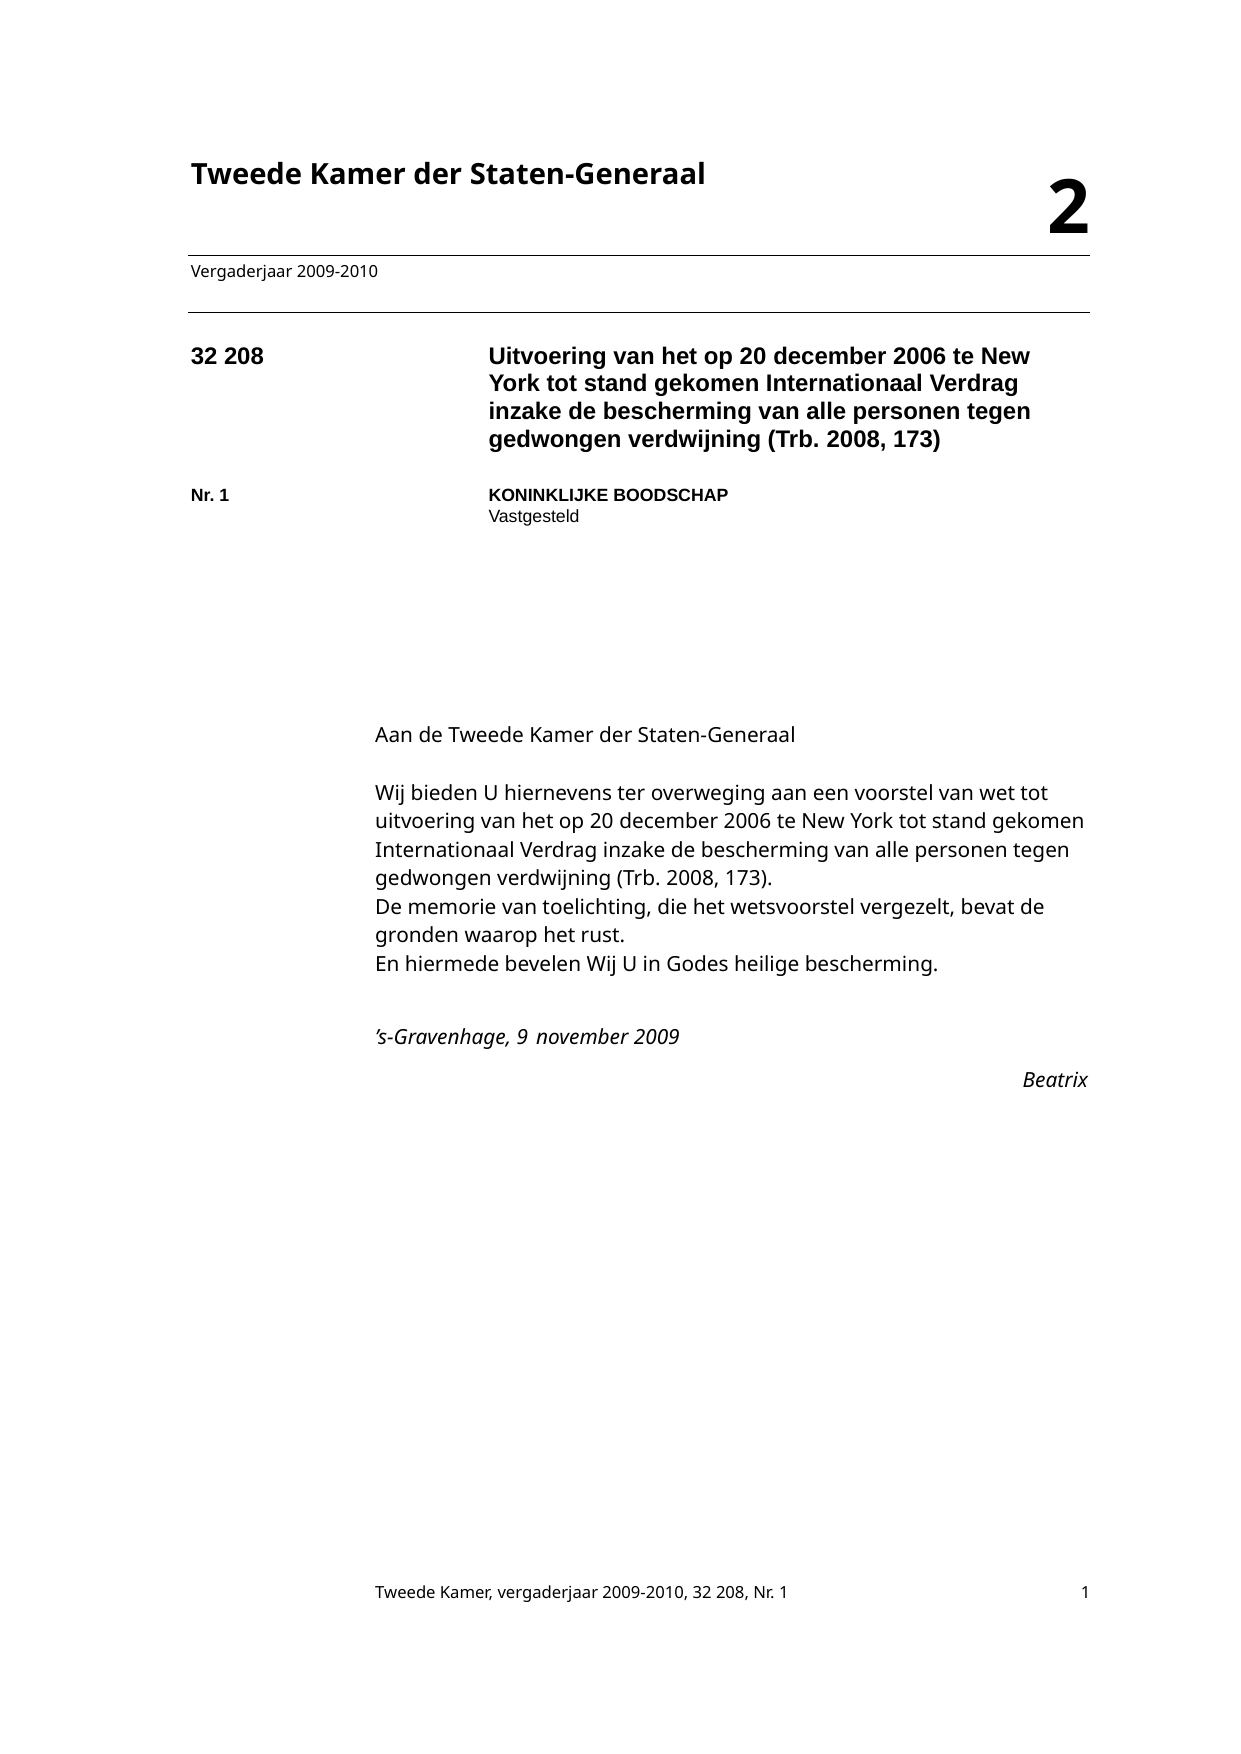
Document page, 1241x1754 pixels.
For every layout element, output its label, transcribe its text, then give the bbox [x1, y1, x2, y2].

table_cell Vergaderjaar 2009-2010 [188, 256, 485, 312]
table_cell [485, 256, 1090, 312]
text Aan de Tweede Kamer der Staten-Generaal [375, 720, 1090, 748]
text En hiermede bevelen Wij U in Godes heilige bescherming. [375, 949, 1090, 977]
text Wij bieden U hiernevens ter overweging aan een voorstel van wet tot uitvoering van het op 20 december 2006 te New York tot stand gekomen Internationaal Verdrag inzake de bescherming van alle personen tegen gedwongen verdwijning (Trb. 2008, 173). [375, 778, 1090, 892]
table_cell 32 208 [188, 339, 485, 482]
table_cell Nr. 1 [188, 482, 485, 601]
table_cell [188, 313, 485, 339]
table_cell [485, 313, 1090, 339]
text De memorie van toelichting, die het wetsvoorstel vergezelt, bevat de gronden waarop het rust. [375, 892, 1090, 949]
table_cell KONINKLIJKE BOODSCHAP Vastgesteld [485, 482, 1090, 601]
text Beatrix [375, 1066, 1090, 1094]
table_cell Uitvoering van het op 20 december 2006 te New York tot stand gekomen Internationaal Verdrag inzake de bescherming van alle personen tegen gedwongen verdwijning (Trb. 2008, 173) [485, 339, 1090, 482]
table_header 2 [910, 150, 1090, 255]
table_header Tweede Kamer der Staten-Generaal [188, 150, 909, 255]
text ’s-Gravenhage, 9 november 2009 [375, 1022, 1090, 1051]
